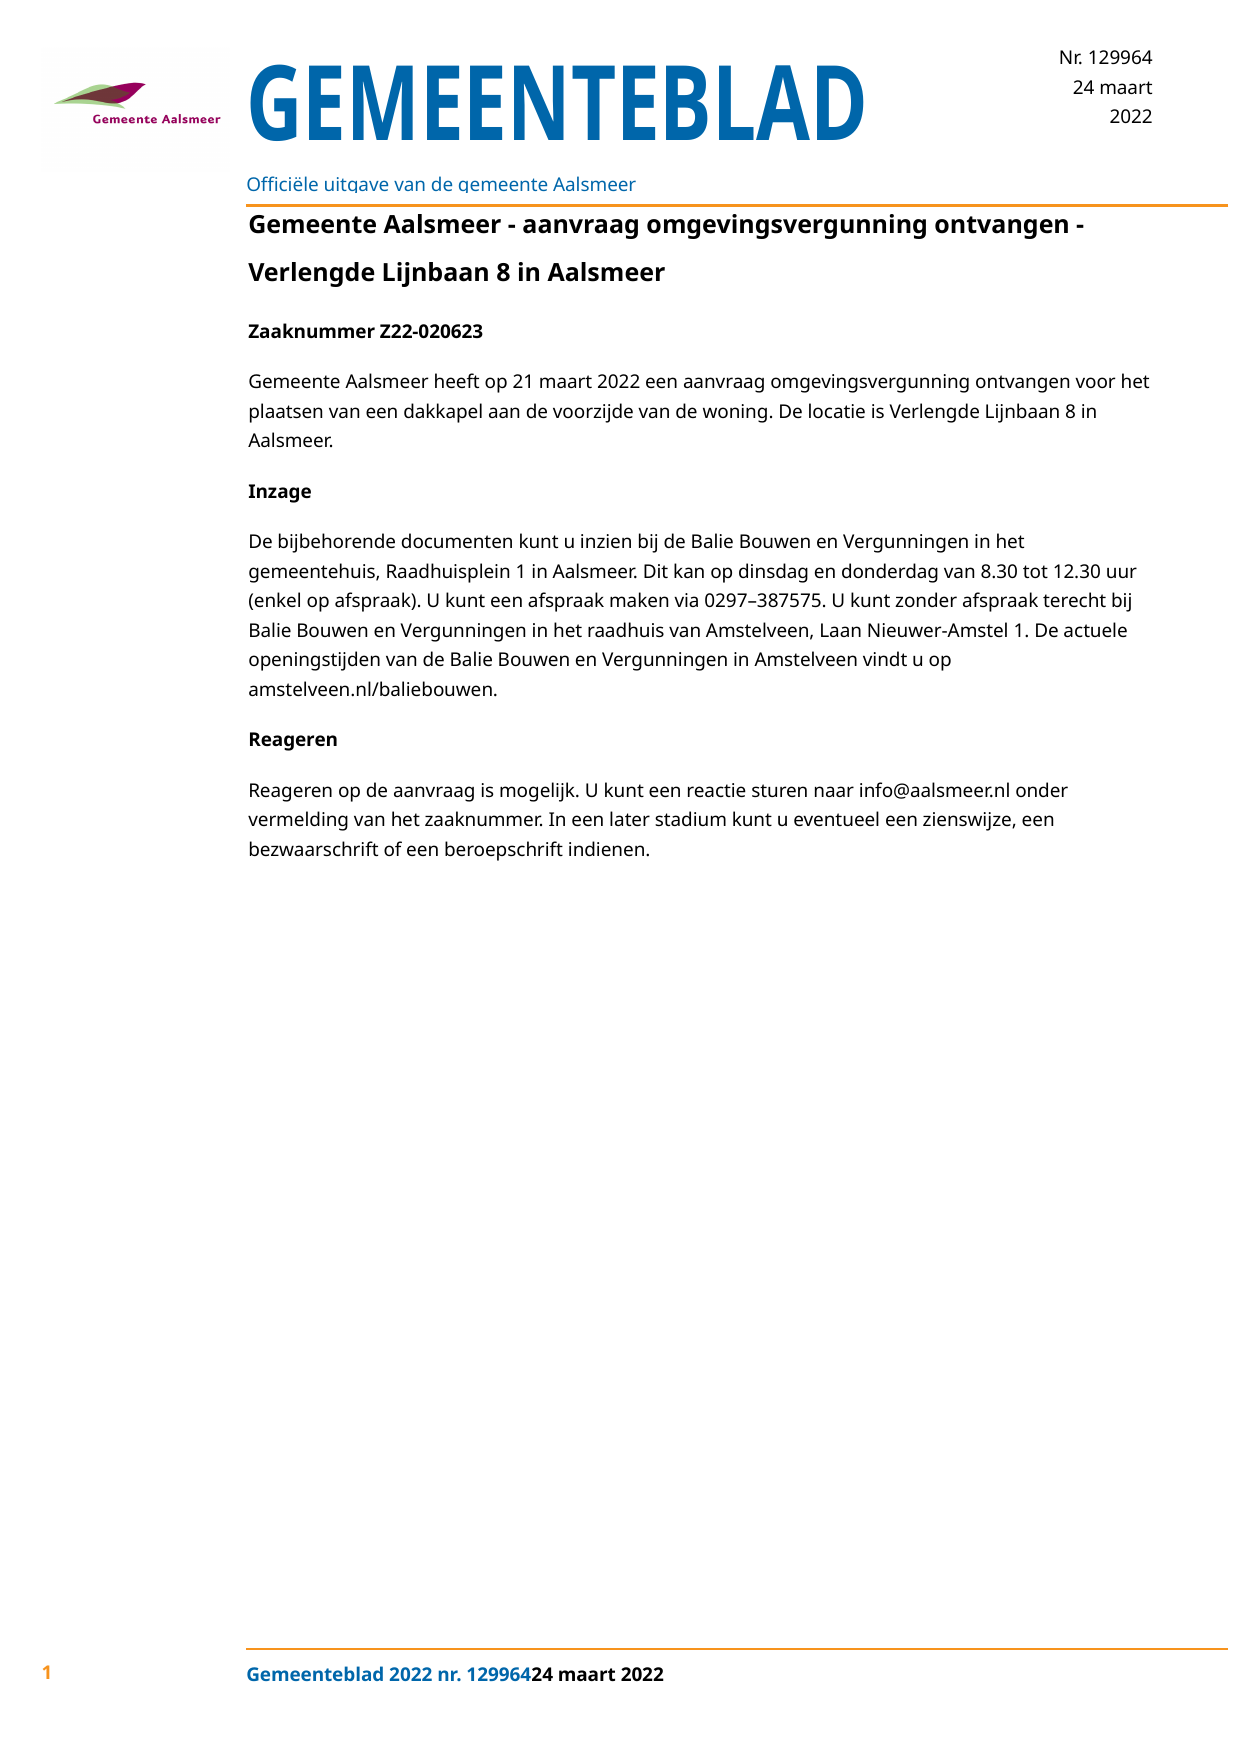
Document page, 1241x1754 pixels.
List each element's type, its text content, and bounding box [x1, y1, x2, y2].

text Gemeente Aalsmeer heeft op 21 maart 2022 een aanvraag omgevingsvergunning ontvangen voor het plaatsen van een dakkapel aan de voorzijde van de woning. De locatie is Verlengde Lijnbaan 8 in Aalsmeer. [248, 368, 1152, 453]
text Reageren op de aanvraag is mogelijk. U kunt een reactie sturen naar info@aalsmeer.nl onder vermelding van het zaaknummer. In een later stadium kunt u eventueel een zienswijze, een bezwaarschrift of een beroepschrift indienen. [248, 777, 1152, 862]
text Reageren [248, 727, 1152, 752]
text Zaaknummer Z22-020623 [248, 318, 1152, 344]
picture [41, 47, 231, 172]
text Inzage [248, 478, 1152, 504]
text Gemeente Aalsmeer - aanvraag omgevingsvergunning ontvangen - Verlengde Lijnbaan 8 in Aalsmeer [248, 207, 1152, 288]
text De bijbehorende documenten kunt u inzien bij de Balie Bouwen en Vergunningen in het gemeentehuis, Raadhuisplein 1 in Aalsmeer. Dit kan op dinsdag en donderdag van 8.30 tot 12.30 uur (enkel op afspraak). U kunt een afspraak maken via 0297–387575. U kunt zonder afspraak terecht bij Balie Bouwen en Vergunningen in het raadhuis van Amstelveen, Laan Nieuwer-Amstel 1. De actuele openingstijden van de Balie Bouwen en Vergunningen in Amstelveen vindt u op amstelveen.nl/baliebouwen. [248, 528, 1152, 702]
